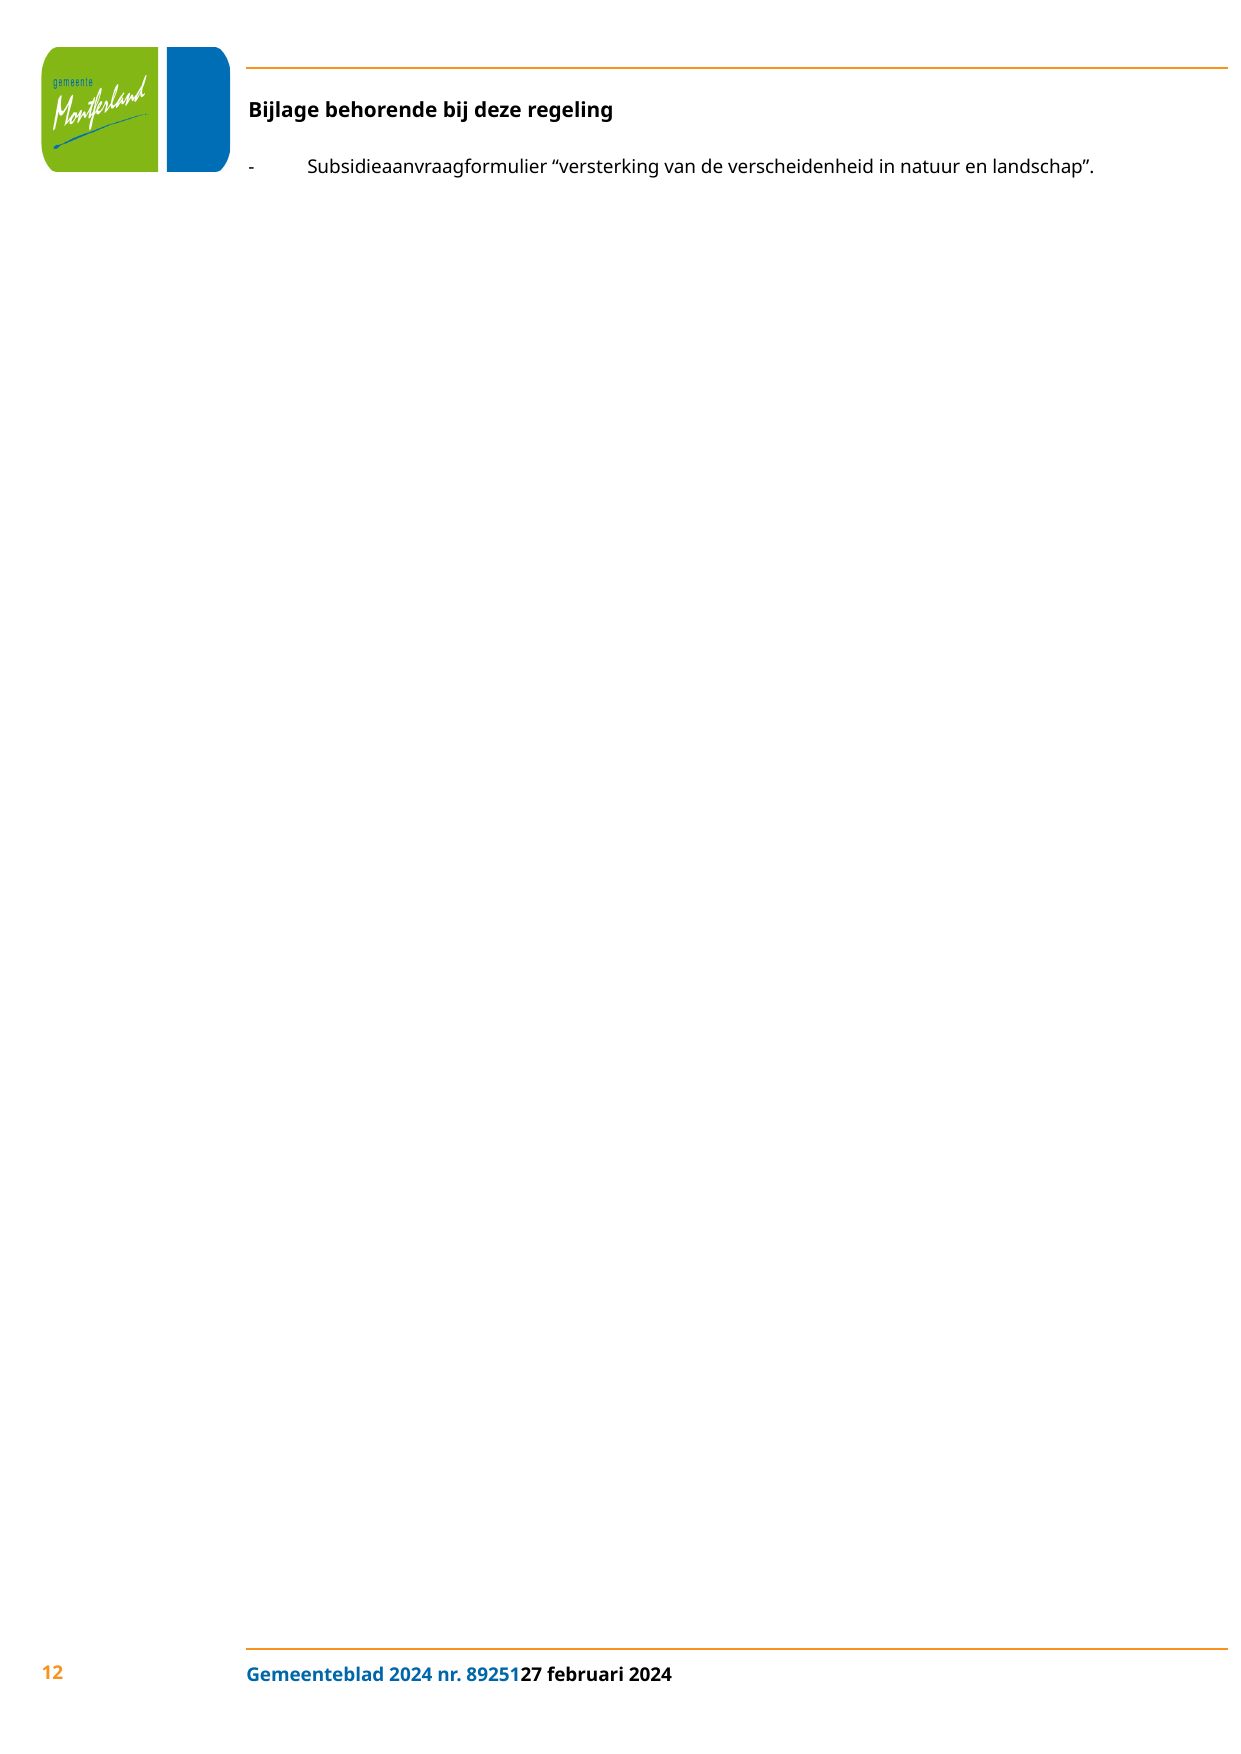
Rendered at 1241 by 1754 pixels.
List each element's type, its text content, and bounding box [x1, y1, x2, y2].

list Subsidieaanvraagformulier “versterking van de verscheidenheid in natuur en landschap”. [248, 153, 1152, 179]
text Bijlage behorende bij deze regeling [248, 95, 1152, 123]
picture [41, 47, 231, 172]
